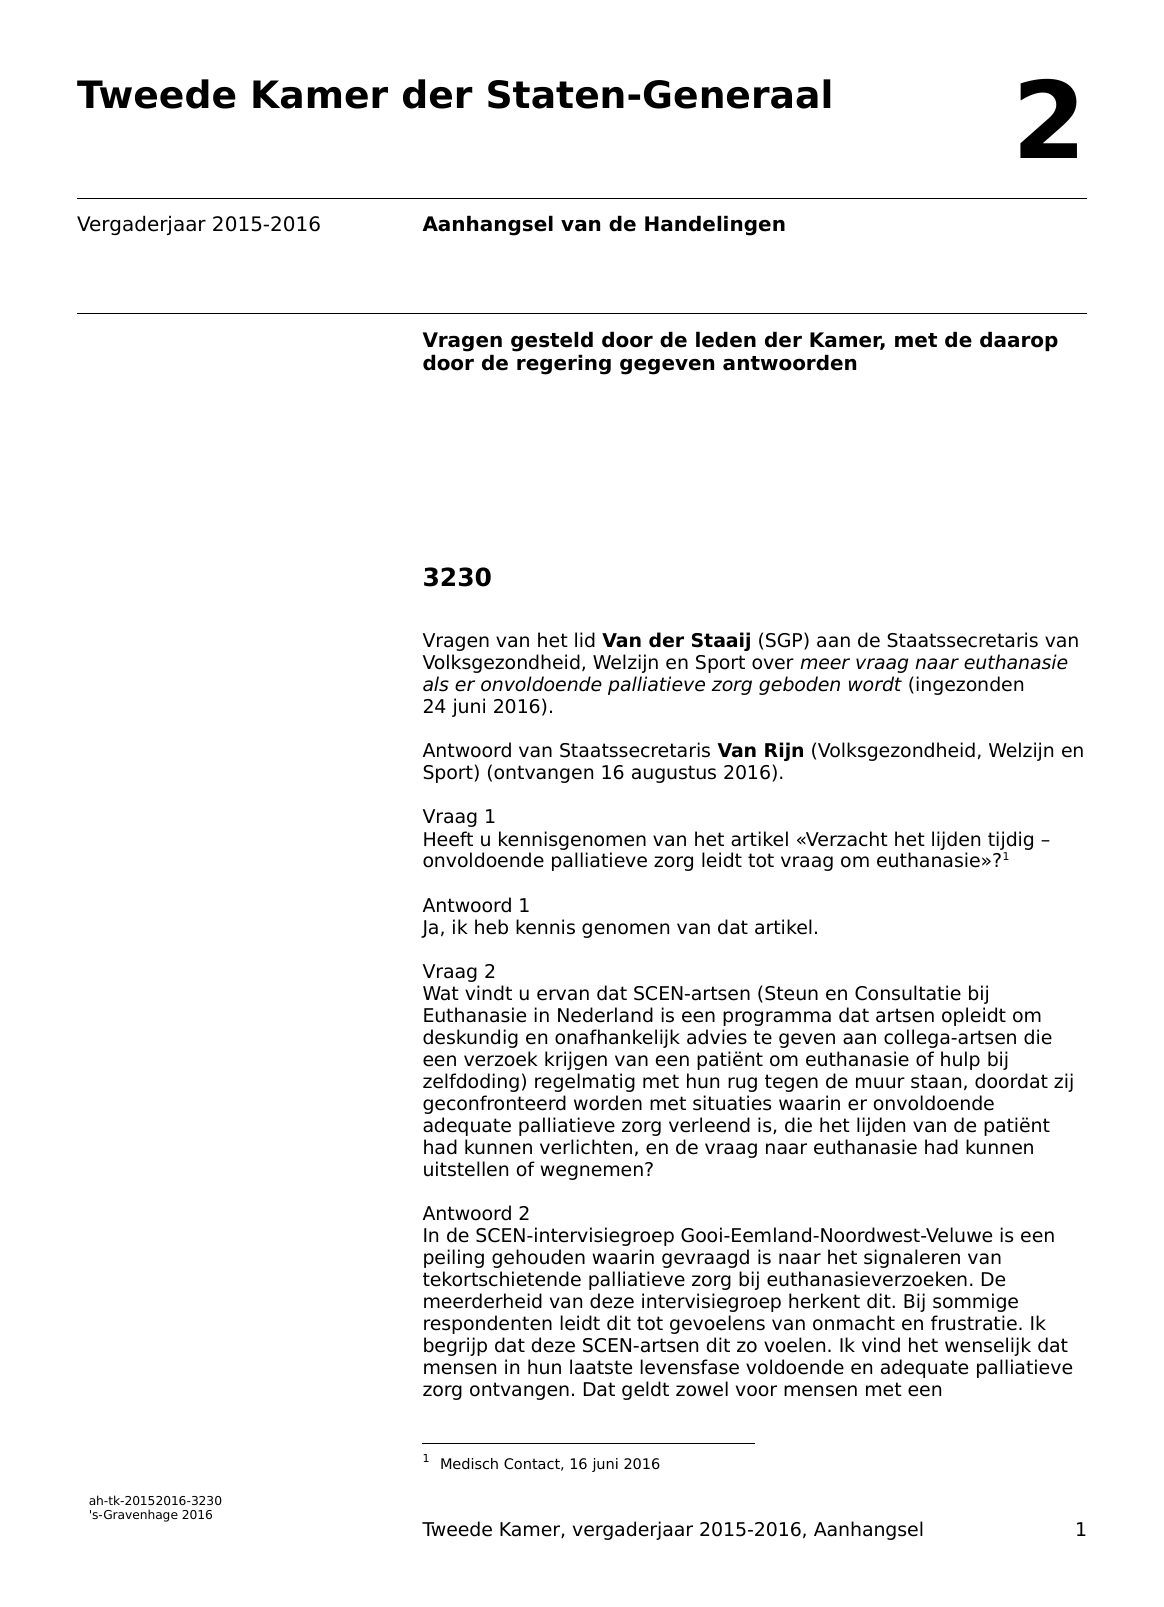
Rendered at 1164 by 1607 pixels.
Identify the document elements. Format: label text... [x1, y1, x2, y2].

text Wat vindt u ervan dat SCEN-artsen (Steun en Consultatie bij Euthanasie in Nederland is een programma dat artsen opleidt om deskundig en onafhankelijk advies te geven aan collega-artsen die een verzoek krijgen van een patiënt om euthanasie of hulp bij zelfdoding) regelmatig met hun rug tegen de muur staan, doordat zij geconfronteerd worden met situaties waarin er onvoldoende adequate palliatieve zorg verleend is, die het lijden van de patiënt had kunnen verlichten, en de vraag naar euthanasie had kunnen uitstellen of wegnemen? [422, 983, 1087, 1181]
text Medisch Contact, 16 juni 2016 [422, 1452, 1087, 1474]
text Vraag 2 [422, 961, 1087, 983]
text Heeft u kennisgenomen van het artikel «Verzacht het lijden tijdig – onvoldoende palliatieve zorg leidt tot vraag om euthanasie»? [422, 828, 1087, 872]
text 's-Gravenhage 2016 [88, 1508, 323, 1522]
text Antwoord 1 [422, 894, 1087, 917]
table_header 2 [886, 59, 1087, 198]
table_cell Vragen gesteld door de leden der Kamer, met de daarop door de regering gegeven antwoorden [422, 314, 1087, 375]
text Antwoord 2 [422, 1203, 1087, 1225]
text 3230 [422, 563, 1087, 592]
text Vragen van het lid Van der Staaij (SGP) aan de Staatssecretaris van Volksgezondheid, Welzijn en Sport over meer vraag naar euthanasie als er onvoldoende palliatieve zorg geboden wordt (ingezonden 24 juni 2016). [422, 630, 1087, 718]
table_cell Aanhangsel van de Handelingen [422, 199, 1087, 313]
table_cell Vergaderjaar 2015-2016 [77, 199, 422, 313]
table_cell [77, 314, 422, 375]
text In de SCEN-intervisiegroep Gooi-Eemland-Noordwest-Veluwe is een peiling gehouden waarin gevraagd is naar het signaleren van tekortschietende palliatieve zorg bij euthanasieverzoeken. De meerderheid van deze intervisiegroep herkent dit. Bij sommige respondenten leidt dit tot gevoelens van onmacht en frustratie. Ik begrijp dat deze SCEN-artsen dit zo voelen. Ik vind het wenselijk dat mensen in hun laatste levensfase voldoende en adequate palliatieve zorg ontvangen. Dat geldt zowel voor mensen met een [422, 1225, 1087, 1401]
text Vraag 1 [422, 806, 1087, 828]
text ah-tk-20152016-3230 [88, 1494, 323, 1508]
text Antwoord van Staatssecretaris Van Rijn (Volksgezondheid, Welzijn en Sport) (ontvangen 16 augustus 2016). [422, 740, 1087, 784]
table_header Tweede Kamer der Staten-Generaal [77, 59, 886, 198]
text Ja, ik heb kennis genomen van dat artikel. [422, 917, 1087, 938]
